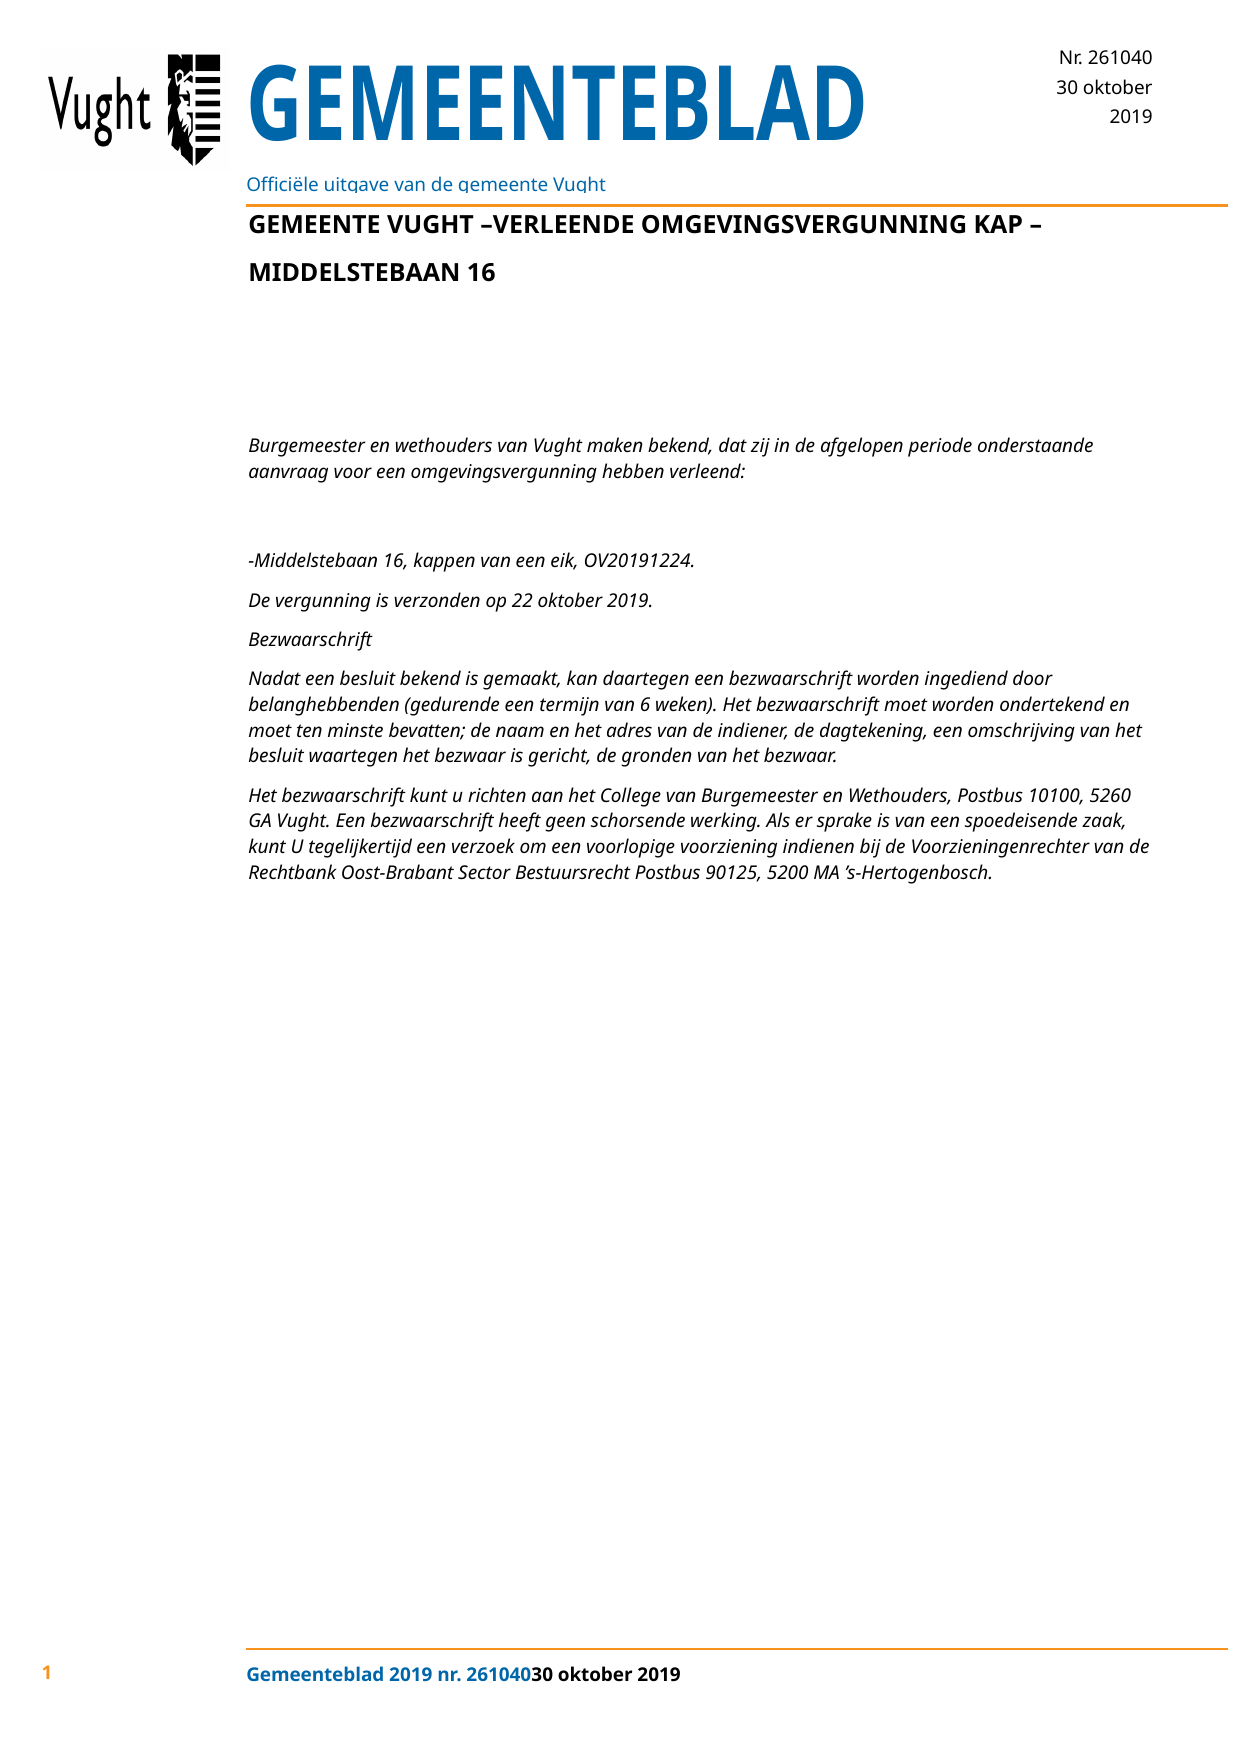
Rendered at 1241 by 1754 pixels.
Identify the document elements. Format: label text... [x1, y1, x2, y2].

text Nadat een besluit bekend is gemaakt, kan daartegen een bezwaarschrift worden ingediend door belanghebbenden (gedurende een termijn van 6 weken). Het bezwaarschrift moet worden ondertekend en moet ten minste bevatten; de naam en het adres van de indiener, de dagtekening, een omschrijving van het besluit waartegen het bezwaar is gericht, de gronden van het bezwaar. [248, 666, 1152, 768]
text Burgemeester en wethouders van Vught maken bekend, dat zij in de afgelopen periode onderstaande aanvraag voor een omgevingsvergunning hebben verleend: [248, 432, 1152, 484]
text De vergunning is verzonden op 22 oktober 2019. [248, 587, 1152, 613]
text Bezwaarschrift [248, 626, 1152, 652]
text -Middelstebaan 16, kappen van een eik, OV20191224. [248, 548, 1152, 573]
text Het bezwaarschrift kunt u richten aan het College van Burgemeester en Wethouders, Postbus 10100, 5260 GA Vught. Een bezwaarschrift heeft geen schorsende werking. Als er sprake is van een spoedeisende zaak, kunt U tegelijkertijd een verzoek om een voorlopige voorziening indienen bij de Voorzieningenrechter van de Rechtbank Oost-Brabant Sector Bestuursrecht Postbus 90125, 5200 MA ’s-Hertogenbosch. [248, 782, 1152, 885]
picture [41, 47, 231, 172]
text GEMEENTE VUGHT –VERLEENDE OMGEVINGSVERGUNNING KAP – MIDDELSTEBAAN 16 [248, 207, 1152, 288]
